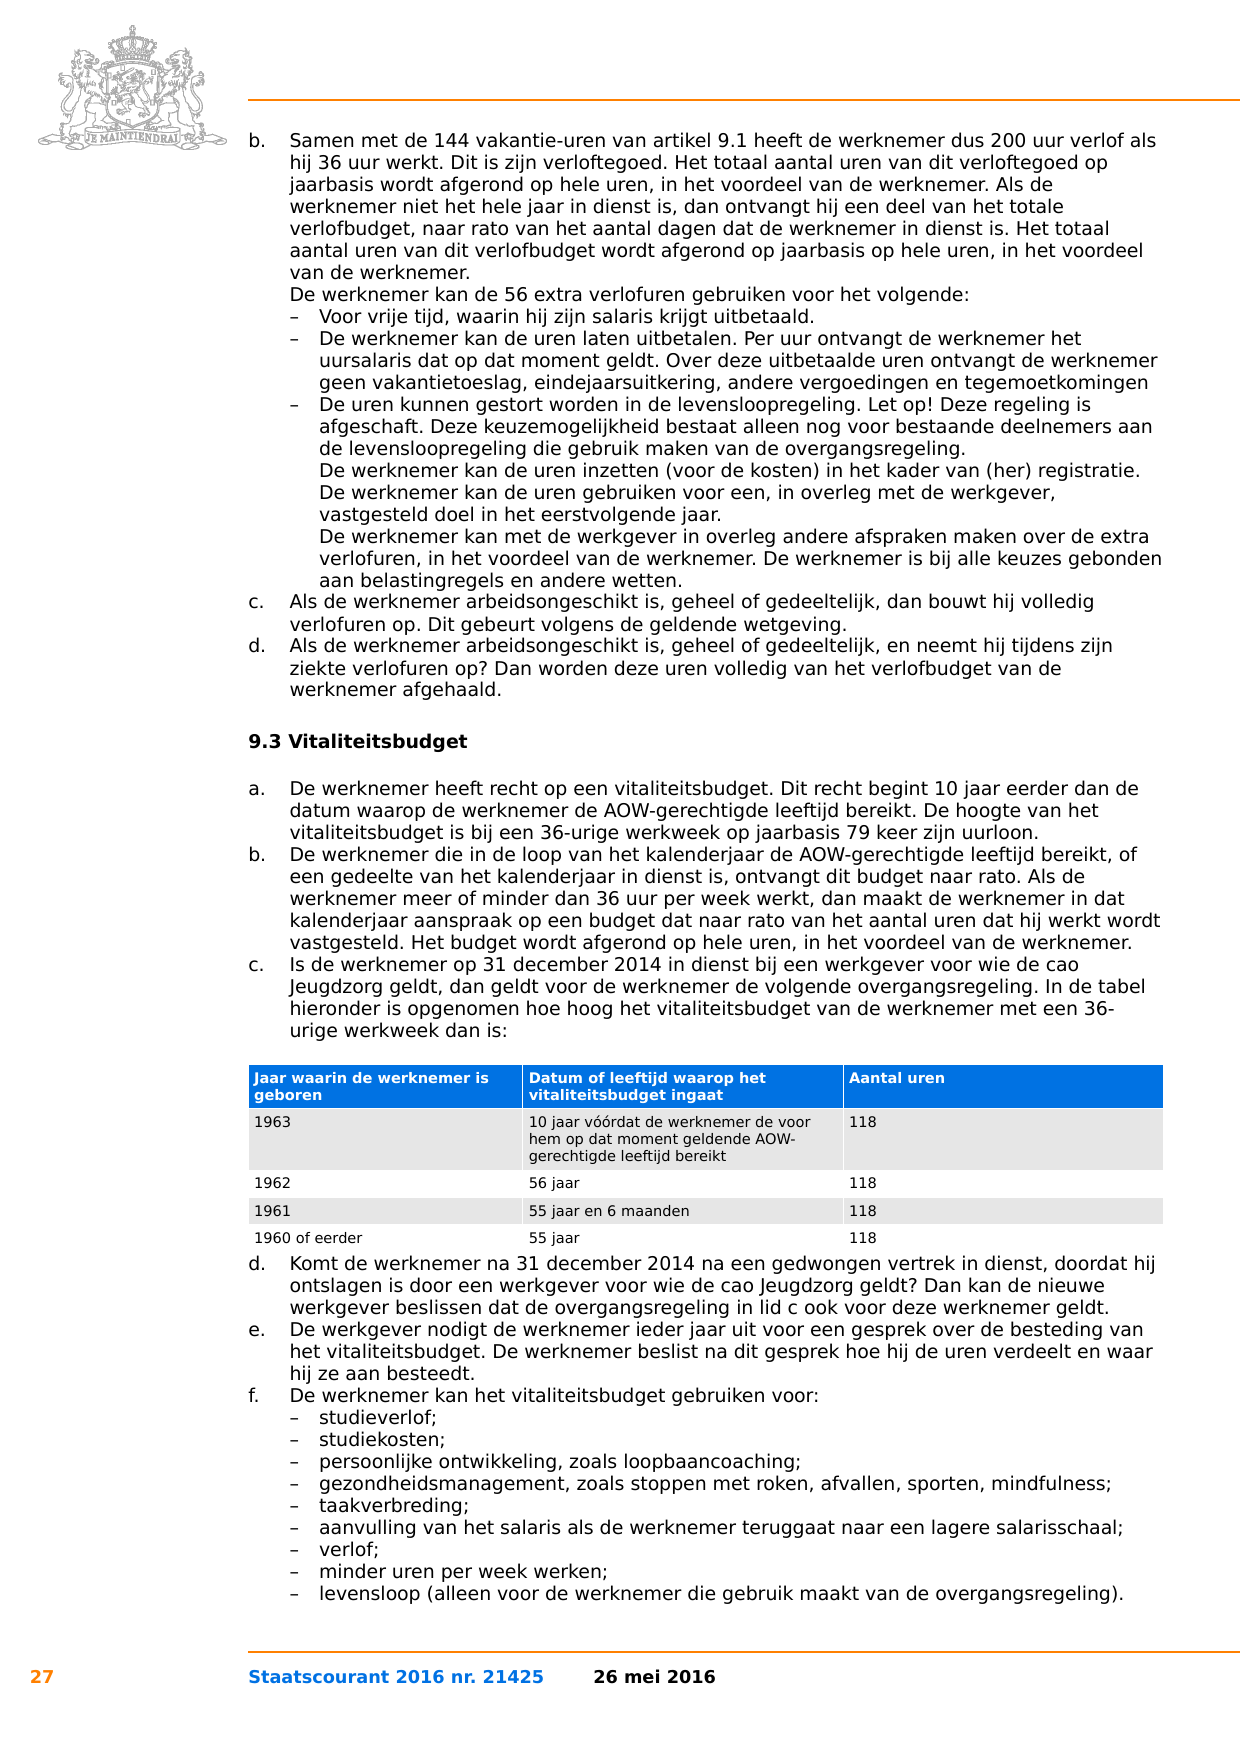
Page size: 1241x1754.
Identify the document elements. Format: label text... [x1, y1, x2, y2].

text d. Komt de werknemer na 31 december 2014 na een gedwongen vertrek in dienst, doordat hij ontslagen is door een werkgever voor wie de cao Jeugdzorg geldt? Dan kan de nieuwe werkgever beslissen dat de overgangsregeling in lid c ook voor deze werknemer geldt. [248, 1253, 1163, 1319]
text De werknemer kan met de werkgever in overleg andere afspraken maken over de extra verlofuren, in het voordeel van de werknemer. De werknemer is bij alle keuzes gebonden aan belastingregels en andere wetten. [319, 526, 1163, 591]
text – levensloop (alleen voor de werknemer die gebruik maakt van de overgangsregeling). [289, 1583, 1163, 1604]
table_cell 118 [844, 1171, 1163, 1197]
table_cell 56 jaar [523, 1171, 843, 1197]
text – De uren kunnen gestort worden in de levensloopregeling. Let op! Deze regeling is afgeschaft. Deze keuzemogelijkheid bestaat alleen nog voor bestaande deelnemers aan de levensloopregeling die gebruik maken van de overgangsregeling. [289, 394, 1163, 459]
text – aanvulling van het salaris als de werknemer teruggaat naar een lagere salarisschaal; [289, 1517, 1163, 1539]
table_cell 118 [844, 1198, 1163, 1224]
text De werknemer kan de uren inzetten (voor de kosten) in het kader van (her) registratie. [319, 459, 1163, 482]
table_cell 55 jaar en 6 maanden [523, 1198, 843, 1224]
text a. De werknemer heeft recht op een vitaliteitsbudget. Dit recht begint 10 jaar eerder dan de datum waarop de werknemer de AOW-gerechtigde leeftijd bereikt. De hoogte van het vitaliteitsbudget is bij een 36-urige werkweek op jaarbasis 79 keer zijn uurloon. [248, 778, 1163, 844]
text – taakverbreding; [289, 1495, 1163, 1517]
table_cell 1962 [249, 1171, 522, 1197]
table_header Jaar waarin de werknemer is geboren [249, 1065, 522, 1108]
text De werknemer kan de uren gebruiken voor een, in overleg met de werkgever, vastgesteld doel in het eerstvolgende jaar. [319, 482, 1163, 526]
text b. Samen met de 144 vakantie-uren van artikel 9.1 heeft de werknemer dus 200 uur verlof als hij 36 uur werkt. Dit is zijn verloftegoed. Het totaal aantal uren van dit verloftegoed op jaarbasis wordt afgerond op hele uren, in het voordeel van de werknemer. Als de werknemer niet het hele jaar in dienst is, dan ontvangt hij een deel van het totale verlofbudget, naar rato van het aantal dagen dat de werknemer in dienst is. Het totaal aantal uren van dit verlofbudget wordt afgerond op jaarbasis op hele uren, in het voordeel van de werknemer. [248, 130, 1163, 284]
table_cell 55 jaar [523, 1226, 843, 1252]
text f. De werknemer kan het vitaliteitsbudget gebruiken voor: [248, 1385, 1163, 1407]
text – verlof; [289, 1539, 1163, 1561]
table_cell 118 [844, 1109, 1163, 1170]
text – minder uren per week werken; [289, 1561, 1163, 1583]
text b. De werknemer die in de loop van het kalenderjaar de AOW-gerechtigde leeftijd bereikt, of een gedeelte van het kalenderjaar in dienst is, ontvangt dit budget naar rato. Als de werknemer meer of minder dan 36 uur per week werkt, dan maakt de werknemer in dat kalenderjaar aanspraak op een budget dat naar rato van het aantal uren dat hij werkt wordt vastgesteld. Het budget wordt afgerond op hele uren, in het voordeel van de werknemer. [248, 844, 1163, 954]
table_cell 1960 of eerder [249, 1226, 522, 1252]
text – Voor vrije tijd, waarin hij zijn salaris krijgt uitbetaald. [289, 306, 1163, 328]
text e. De werkgever nodigt de werknemer ieder jaar uit voor een gesprek over de besteding van het vitaliteitsbudget. De werknemer beslist na dit gesprek hoe hij de uren verdeelt en waar hij ze aan besteedt. [248, 1319, 1163, 1385]
table_header Aantal uren [844, 1065, 1163, 1108]
table_cell 1961 [249, 1198, 522, 1224]
subtitle 9.3 Vitaliteitsbudget [248, 731, 1163, 753]
text – persoonlijke ontwikkeling, zoals loopbaancoaching; [289, 1451, 1163, 1473]
table_cell 1963 [249, 1109, 522, 1170]
picture [38, 25, 227, 150]
text – gezondheidsmanagement, zoals stoppen met roken, afvallen, sporten, mindfulness; [289, 1473, 1163, 1495]
table_cell 10 jaar vóórdat de werknemer de voor hem op dat moment geldende AOW-gerechtigde leeftijd bereikt [523, 1109, 843, 1170]
table_header Datum of leeftijd waarop het vitaliteitsbudget ingaat [523, 1065, 843, 1108]
text c. Is de werknemer op 31 december 2014 in dienst bij een werkgever voor wie de cao Jeugdzorg geldt, dan geldt voor de werknemer de volgende overgangsregeling. In de tabel hieronder is opgenomen hoe hoog het vitaliteitsbudget van de werknemer met een 36-urige werkweek dan is: [248, 954, 1163, 1042]
text – studiekosten; [289, 1429, 1163, 1451]
text c. Als de werknemer arbeidsongeschikt is, geheel of gedeeltelijk, dan bouwt hij volledig verlofuren op. Dit gebeurt volgens de geldende wetgeving. [248, 591, 1163, 635]
text d. Als de werknemer arbeidsongeschikt is, geheel of gedeeltelijk, en neemt hij tijdens zijn ziekte verlofuren op? Dan worden deze uren volledig van het verlofbudget van de werknemer afgehaald. [248, 635, 1163, 701]
text De werknemer kan de 56 extra verlofuren gebruiken voor het volgende: [289, 284, 1163, 306]
text – studieverlof; [289, 1407, 1163, 1429]
table_cell 118 [844, 1226, 1163, 1252]
text – De werknemer kan de uren laten uitbetalen. Per uur ontvangt de werknemer het uursalaris dat op dat moment geldt. Over deze uitbetaalde uren ontvangt de werknemer geen vakantietoeslag, eindejaarsuitkering, andere vergoedingen en tegemoetkomingen [289, 328, 1163, 394]
